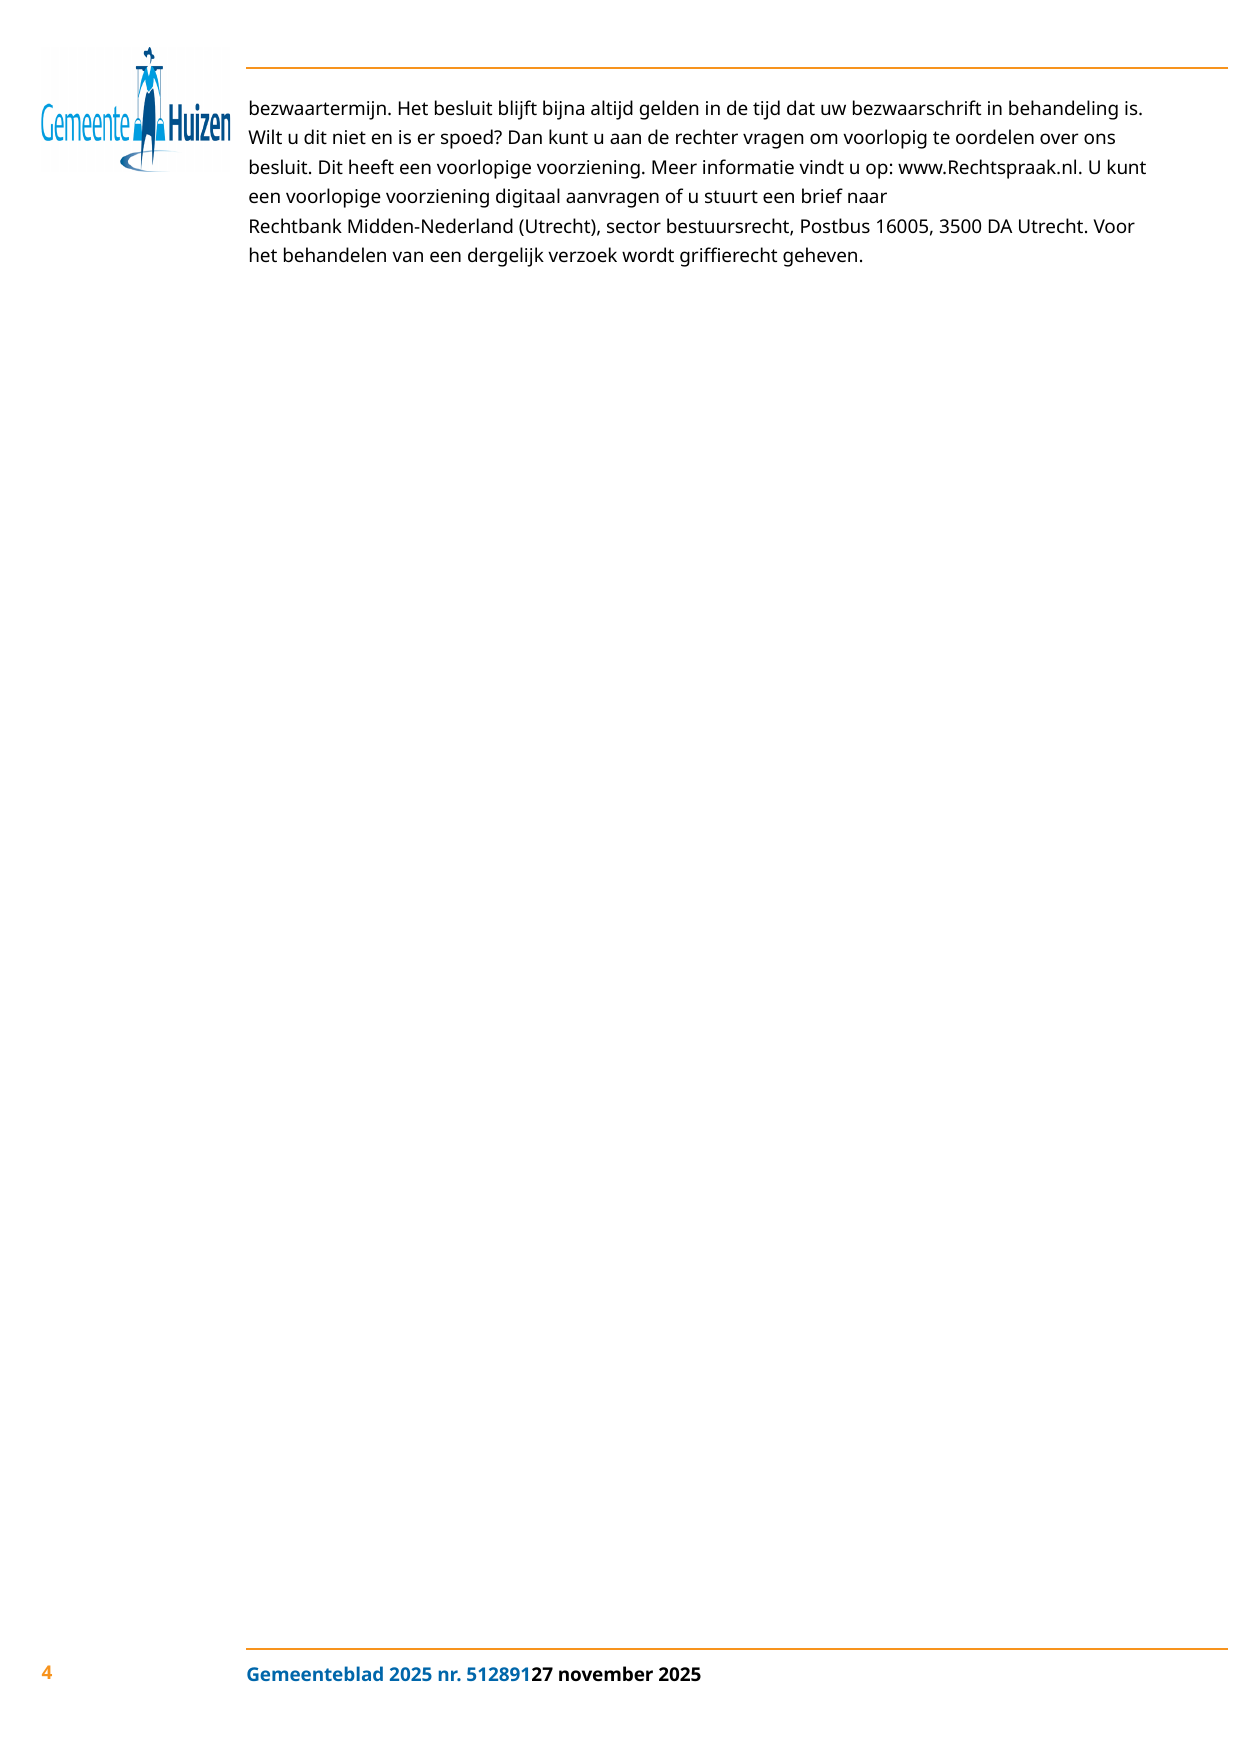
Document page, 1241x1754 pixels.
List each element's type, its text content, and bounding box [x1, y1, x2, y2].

picture [41, 47, 231, 172]
text Rechtbank Midden-Nederland (Utrecht), sector bestuursrecht, Postbus 16005, 3500 DA Utrecht. Voor het behandelen van een dergelijk verzoek wordt griffierecht geheven. [248, 213, 1152, 268]
text bezwaartermijn. Het besluit blijft bijna altijd gelden in de tijd dat uw bezwaarschrift in behandeling is. Wilt u dit niet en is er spoed? Dan kunt u aan de rechter vragen om voorlopig te oordelen over ons besluit. Dit heeft een voorlopige voorziening. Meer informatie vindt u op: www.Rechtspraak.nl. U kunt een voorlopige voorziening digitaal aanvragen of u stuurt een brief naar [248, 95, 1152, 209]
